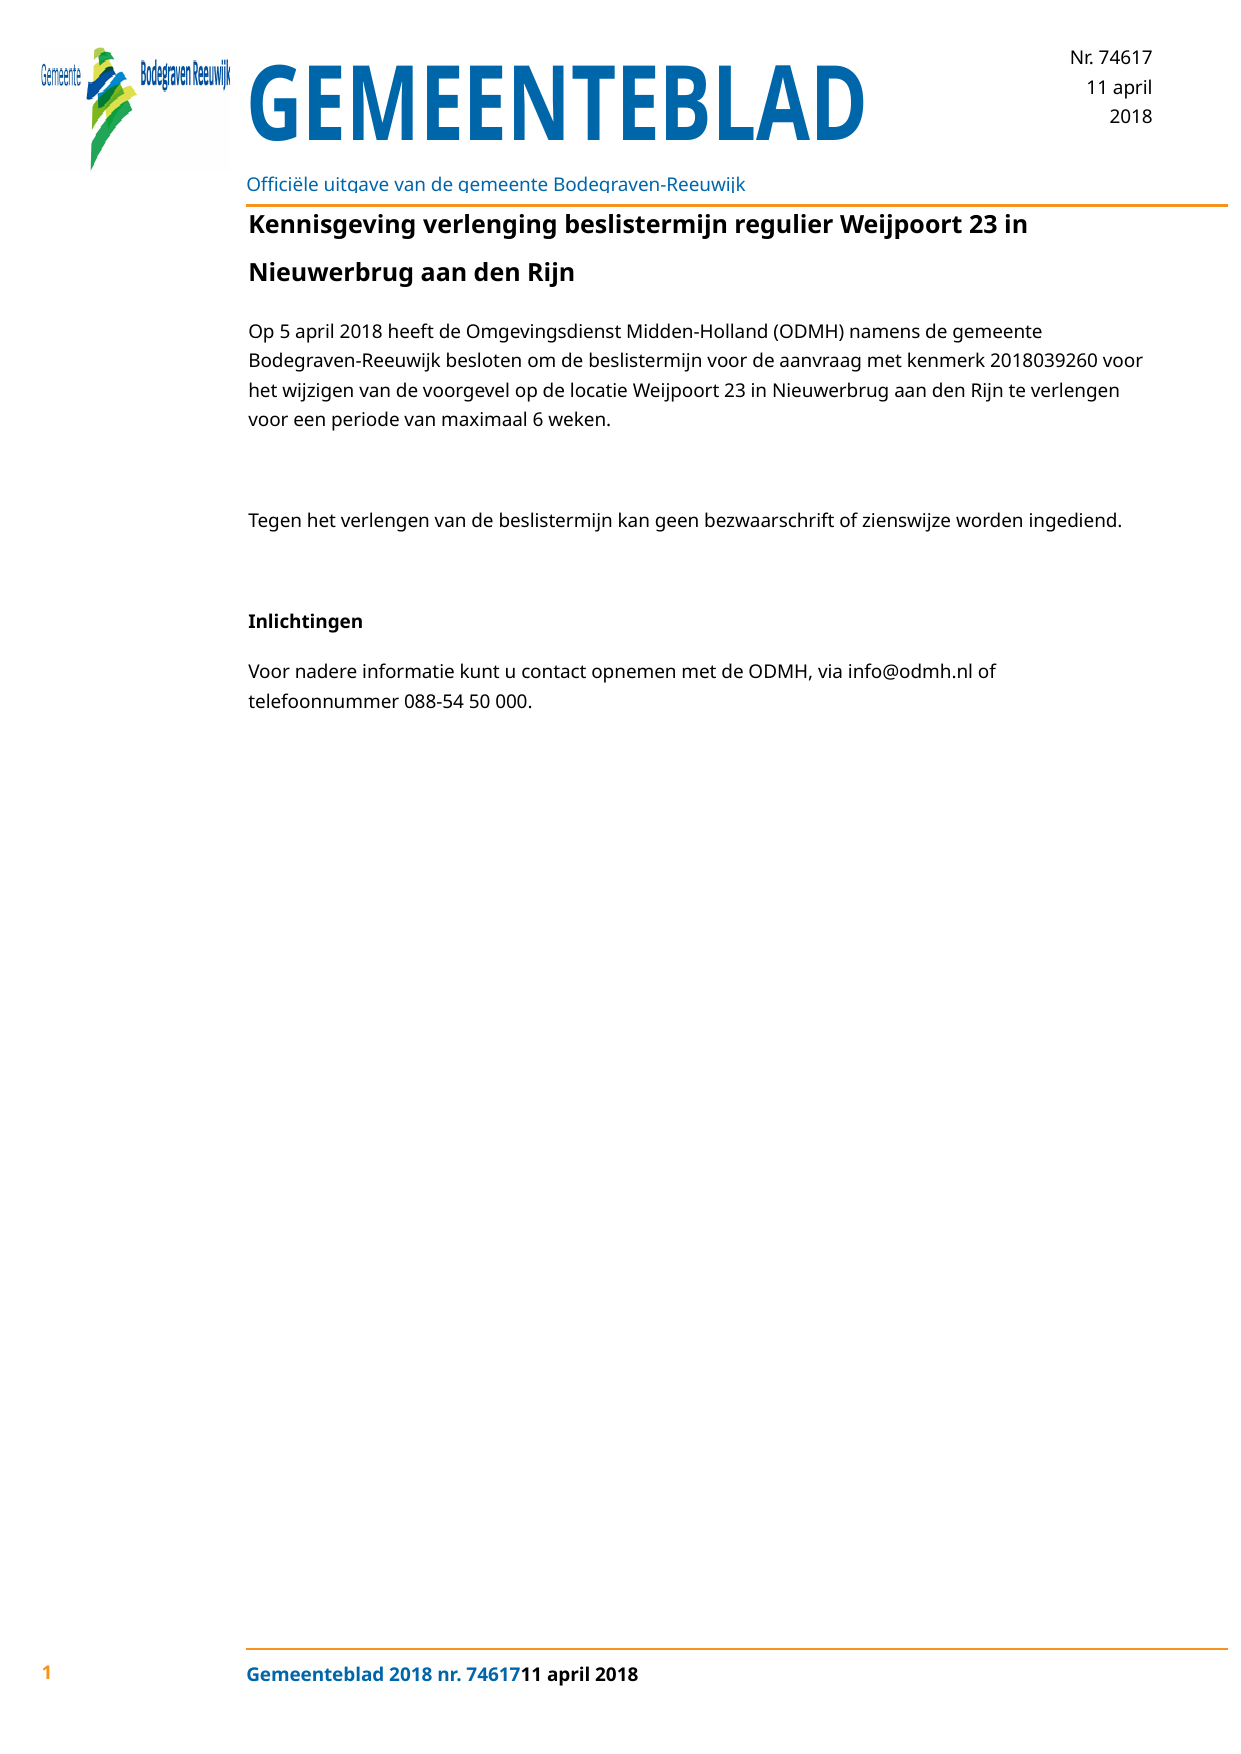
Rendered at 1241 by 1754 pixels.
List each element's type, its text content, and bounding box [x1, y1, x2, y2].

text Kennisgeving verlenging beslistermijn regulier Weijpoort 23 in Nieuwerbrug aan den Rijn [248, 207, 1152, 288]
text Op 5 april 2018 heeft de Omgevingsdienst Midden-Holland (ODMH) namens de gemeente Bodegraven-Reeuwijk besloten om de beslistermijn voor de aanvraag met kenmerk 2018039260 voor het wijzigen van de voorgevel op de locatie Weijpoort 23 in Nieuwerbrug aan den Rijn te verlengen voor een periode van maximaal 6 weken. [248, 318, 1152, 432]
picture [41, 47, 231, 172]
text Tegen het verlengen van de beslistermijn kan geen bezwaarschrift of zienswijze worden ingediend. [248, 507, 1152, 533]
text Voor nadere informatie kunt u contact opnemen met de ODMH, via info@odmh.nl of telefoonnummer 088-54 50 000. [248, 659, 1152, 714]
text Inlichtingen [248, 608, 1152, 634]
